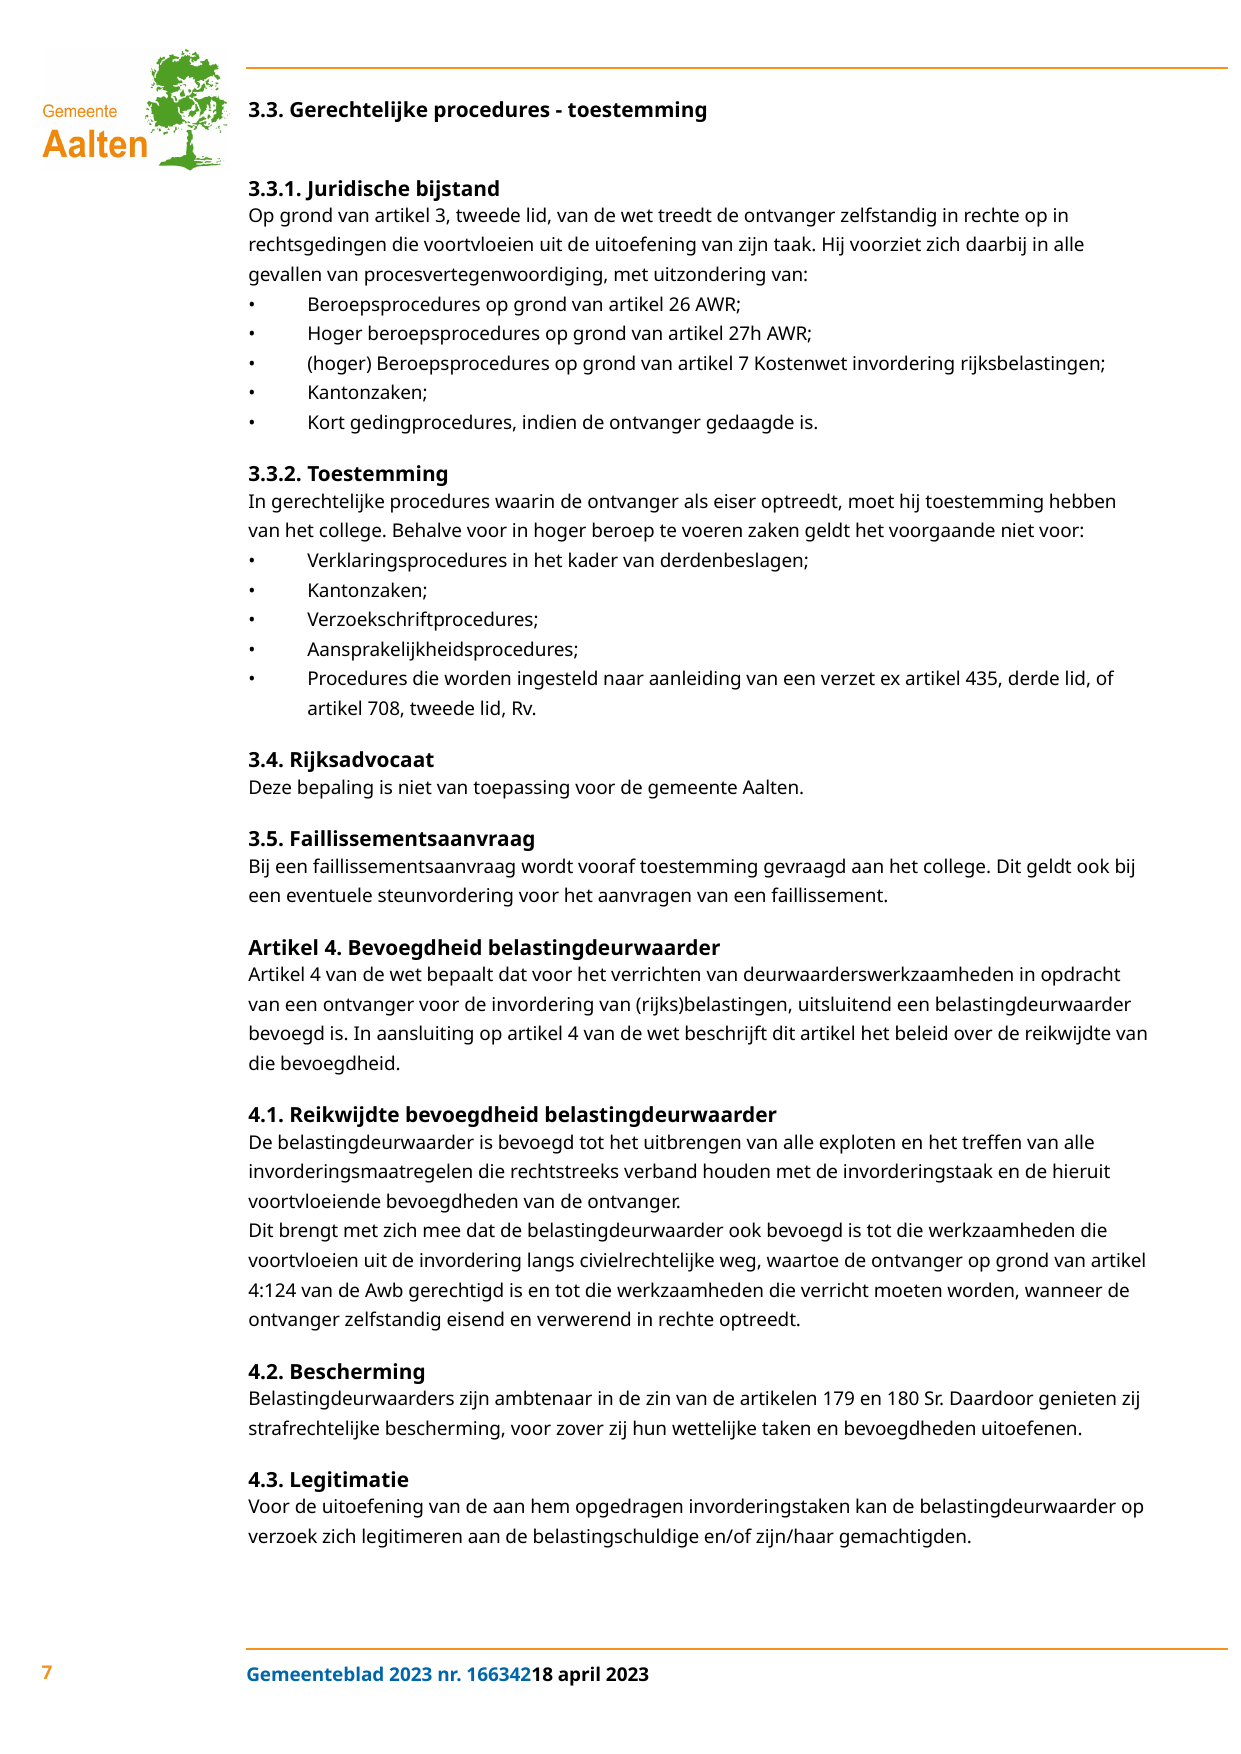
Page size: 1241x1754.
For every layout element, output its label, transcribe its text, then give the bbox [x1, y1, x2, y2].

text De belastingdeurwaarder is bevoegd tot het uitbrengen van alle exploten en het treffen van alle [248, 1129, 1152, 1154]
list Hoger beroepsprocedures op grond van artikel 27h AWR; [248, 320, 1152, 346]
list Kort gedingprocedures, indien de ontvanger gedaagde is. [248, 409, 1152, 435]
text strafrechtelijke bescherming, voor zover zij hun wettelijke taken en bevoegdheden uitoefenen. [248, 1415, 1152, 1441]
text Belastingdeurwaarders zijn ambtenaar in de zin van de artikelen 179 en 180 Sr. Daardoor genieten zij [248, 1385, 1152, 1411]
text 3.3.2. Toestemming [248, 459, 1152, 488]
text 3.4. Rijksadvocaat [248, 746, 1152, 774]
text 3.5. Faillissementsaanvraag [248, 824, 1152, 853]
text 3.3. Gerechtelijke procedures - toestemming [248, 95, 1152, 123]
list Kantonzaken; [248, 379, 1152, 405]
text Dit brengt met zich mee dat de belastingdeurwaarder ook bevoegd is tot die werkzaamheden die [248, 1218, 1152, 1243]
list Aansprakelijkheidsprocedures; [248, 636, 1152, 662]
text Op grond van artikel 3, tweede lid, van de wet treedt de ontvanger zelfstandig in rechte op in rechtsgedingen die voortvloeien uit de uitoefening van zijn taak. Hij voorziet zich daarbij in alle gevallen van procesvertegenwoordiging, met uitzondering van: [248, 202, 1152, 287]
text 4.3. Legitimatie [248, 1465, 1152, 1494]
text In gerechtelijke procedures waarin de ontvanger als eiser optreedt, moet hij toestemming hebben van het college. Behalve voor in hoger beroep te voeren zaken geldt het voorgaande niet voor: [248, 488, 1152, 543]
text Deze bepaling is niet van toepassing voor de gemeente Aalten. [248, 774, 1152, 800]
list Verzoekschriftprocedures; [248, 606, 1152, 632]
list Verklaringsprocedures in het kader van derdenbeslagen; [248, 547, 1152, 573]
text Bij een faillissementsaanvraag wordt vooraf toestemming gevraagd aan het college. Dit geldt ook bij een eventuele steunvordering voor het aanvragen van een faillissement. [248, 853, 1152, 908]
text invorderingsmaatregelen die rechtstreeks verband houden met de invorderingstaak en de hieruit [248, 1158, 1152, 1184]
text 4.2. Bescherming [248, 1357, 1152, 1385]
picture [41, 47, 231, 172]
text 3.3.1. Juridische bijstand [248, 174, 1152, 202]
text Artikel 4 van de wet bepaalt dat voor het verrichten van deurwaarderswerkzaamheden in opdracht van een ontvanger voor de invordering van (rijks)belastingen, uitsluitend een belastingdeurwaarder bevoegd is. In aansluiting op artikel 4 van de wet beschrijft dit artikel het beleid over de reikwijdte van die bevoegdheid. [248, 961, 1152, 1076]
list Kantonzaken; [248, 577, 1152, 602]
list Procedures die worden ingesteld naar aanleiding van een verzet ex artikel 435, derde lid, of artikel 708, tweede lid, Rv. [248, 666, 1152, 721]
text voortvloeien uit de invordering langs civielrechtelijke weg, waartoe de ontvanger op grond van artikel 4:124 van de Awb gerechtigd is en tot die werkzaamheden die verricht moeten worden, wanneer de ontvanger zelfstandig eisend en verwerend in rechte optreedt. [248, 1247, 1152, 1332]
text verzoek zich legitimeren aan de belastingschuldige en/of zijn/haar gemachtigden. [248, 1523, 1152, 1549]
text 4.1. Reikwijdte bevoegdheid belastingdeurwaarder [248, 1100, 1152, 1129]
text Voor de uitoefening van de aan hem opgedragen invorderingstaken kan de belastingdeurwaarder op [248, 1494, 1152, 1519]
text voortvloeiende bevoegdheden van de ontvanger. [248, 1188, 1152, 1214]
list Beroepsprocedures op grond van artikel 26 AWR; [248, 291, 1152, 317]
text Artikel 4. Bevoegdheid belastingdeurwaarder [248, 933, 1152, 961]
list (hoger) Beroepsprocedures op grond van artikel 7 Kostenwet invordering rijksbelastingen; [248, 350, 1152, 376]
